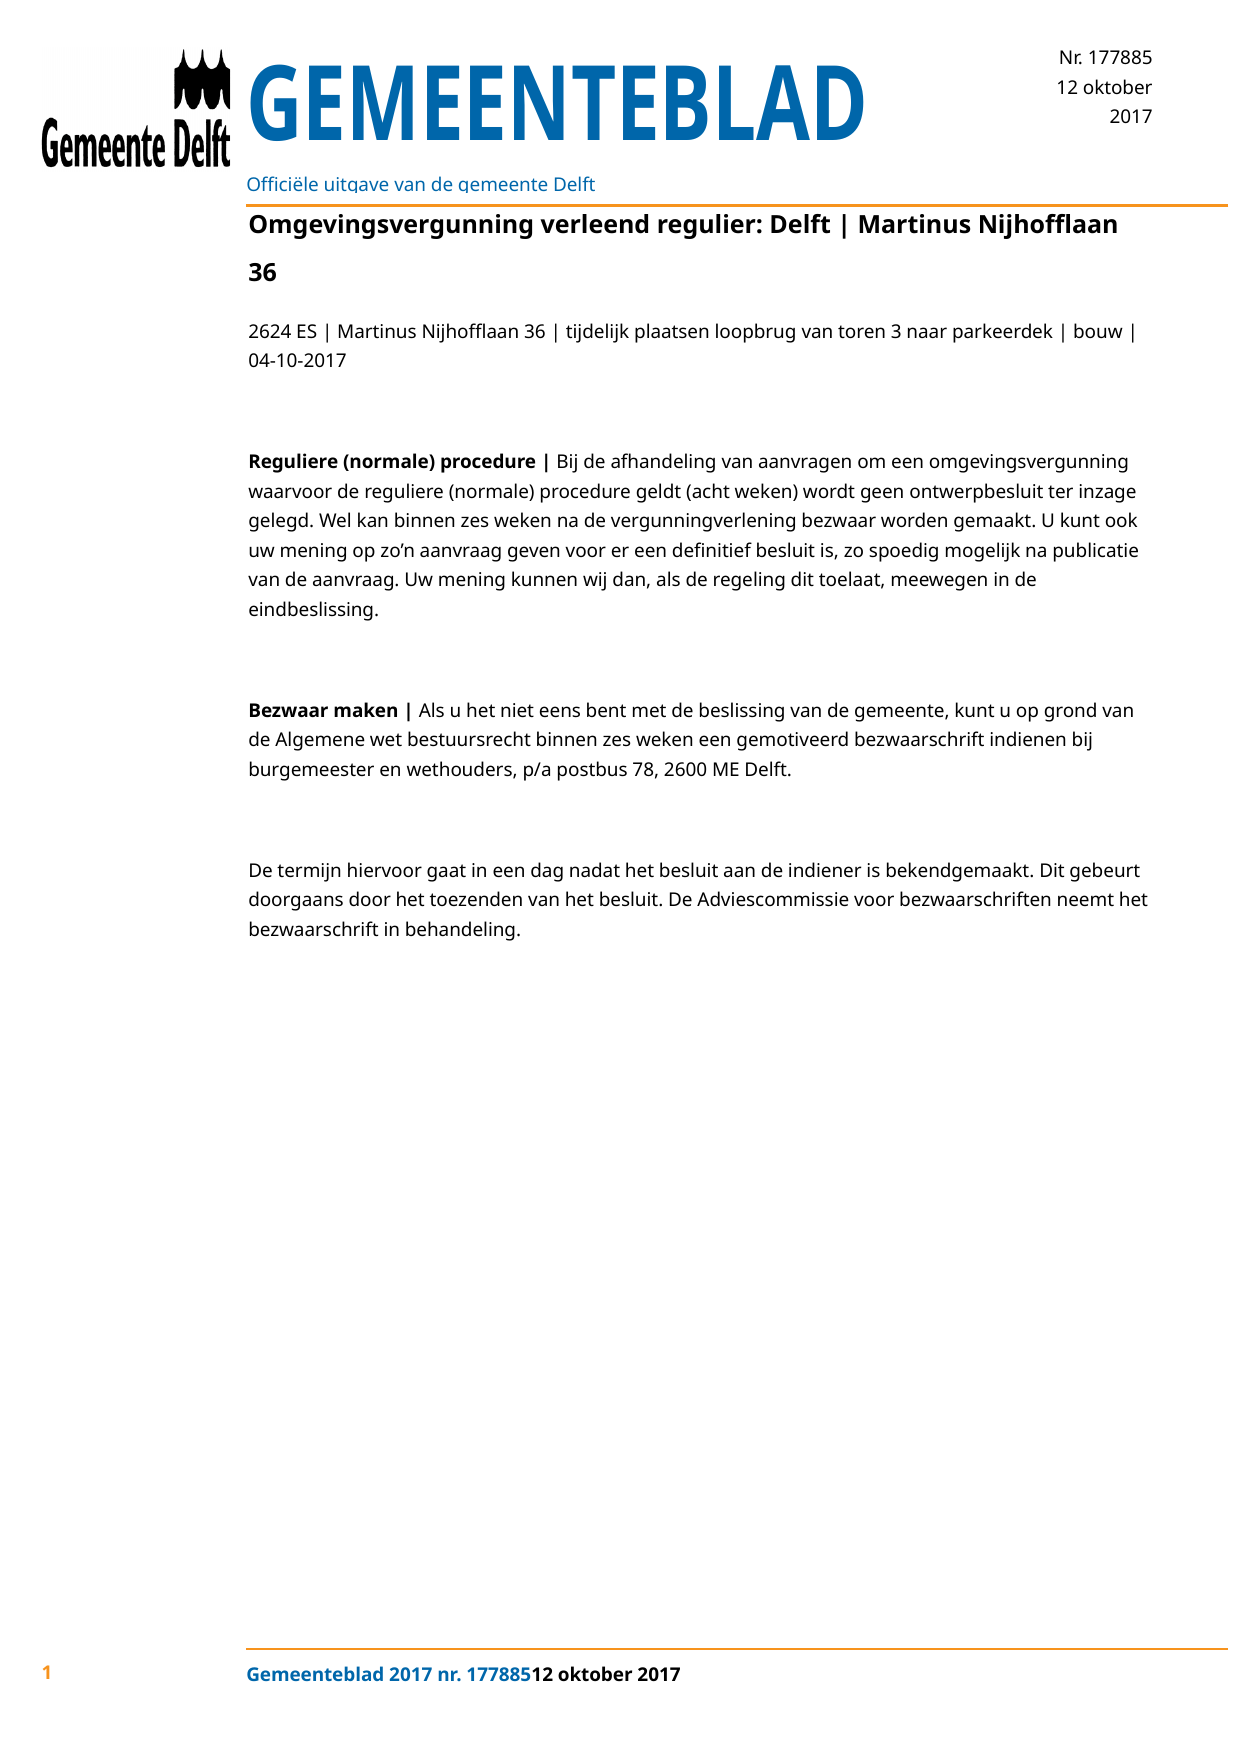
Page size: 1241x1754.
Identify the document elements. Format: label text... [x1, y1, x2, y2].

text Reguliere (normale) procedure | Bij de afhandeling van aanvragen om een omgevingsvergunning waarvoor de reguliere (normale) procedure geldt (acht weken) wordt geen ontwerpbesluit ter inzage gelegd. Wel kan binnen zes weken na de vergunningverlening bezwaar worden gemaakt. U kunt ook uw mening op zo’n aanvraag geven voor er een definitief besluit is, zo spoedig mogelijk na publicatie van de aanvraag. Uw mening kunnen wij dan, als de regeling dit toelaat, meewegen in de eindbeslissing. [248, 448, 1152, 622]
text De termijn hiervoor gaat in een dag nadat het besluit aan de indiener is bekendgemaakt. Dit gebeurt doorgaans door het toezenden van het besluit. De Adviescommissie voor bezwaarschriften neemt het bezwaarschrift in behandeling. [248, 857, 1152, 942]
text Omgevingsvergunning verleend regulier: Delft | Martinus Nijhofflaan 36 [248, 207, 1152, 288]
text 2624 ES | Martinus Nijhofflaan 36 | tijdelijk plaatsen loopbrug van toren 3 naar parkeerdek | bouw | 04-10-2017 [248, 318, 1152, 373]
text Bezwaar maken | Als u het niet eens bent met de beslissing van de gemeente, kunt u op grond van de Algemene wet bestuursrecht binnen zes weken een gemotiveerd bezwaarschrift indienen bij burgemeester en wethouders, p/a postbus 78, 2600 ME Delft. [248, 697, 1152, 782]
picture [41, 47, 231, 172]
